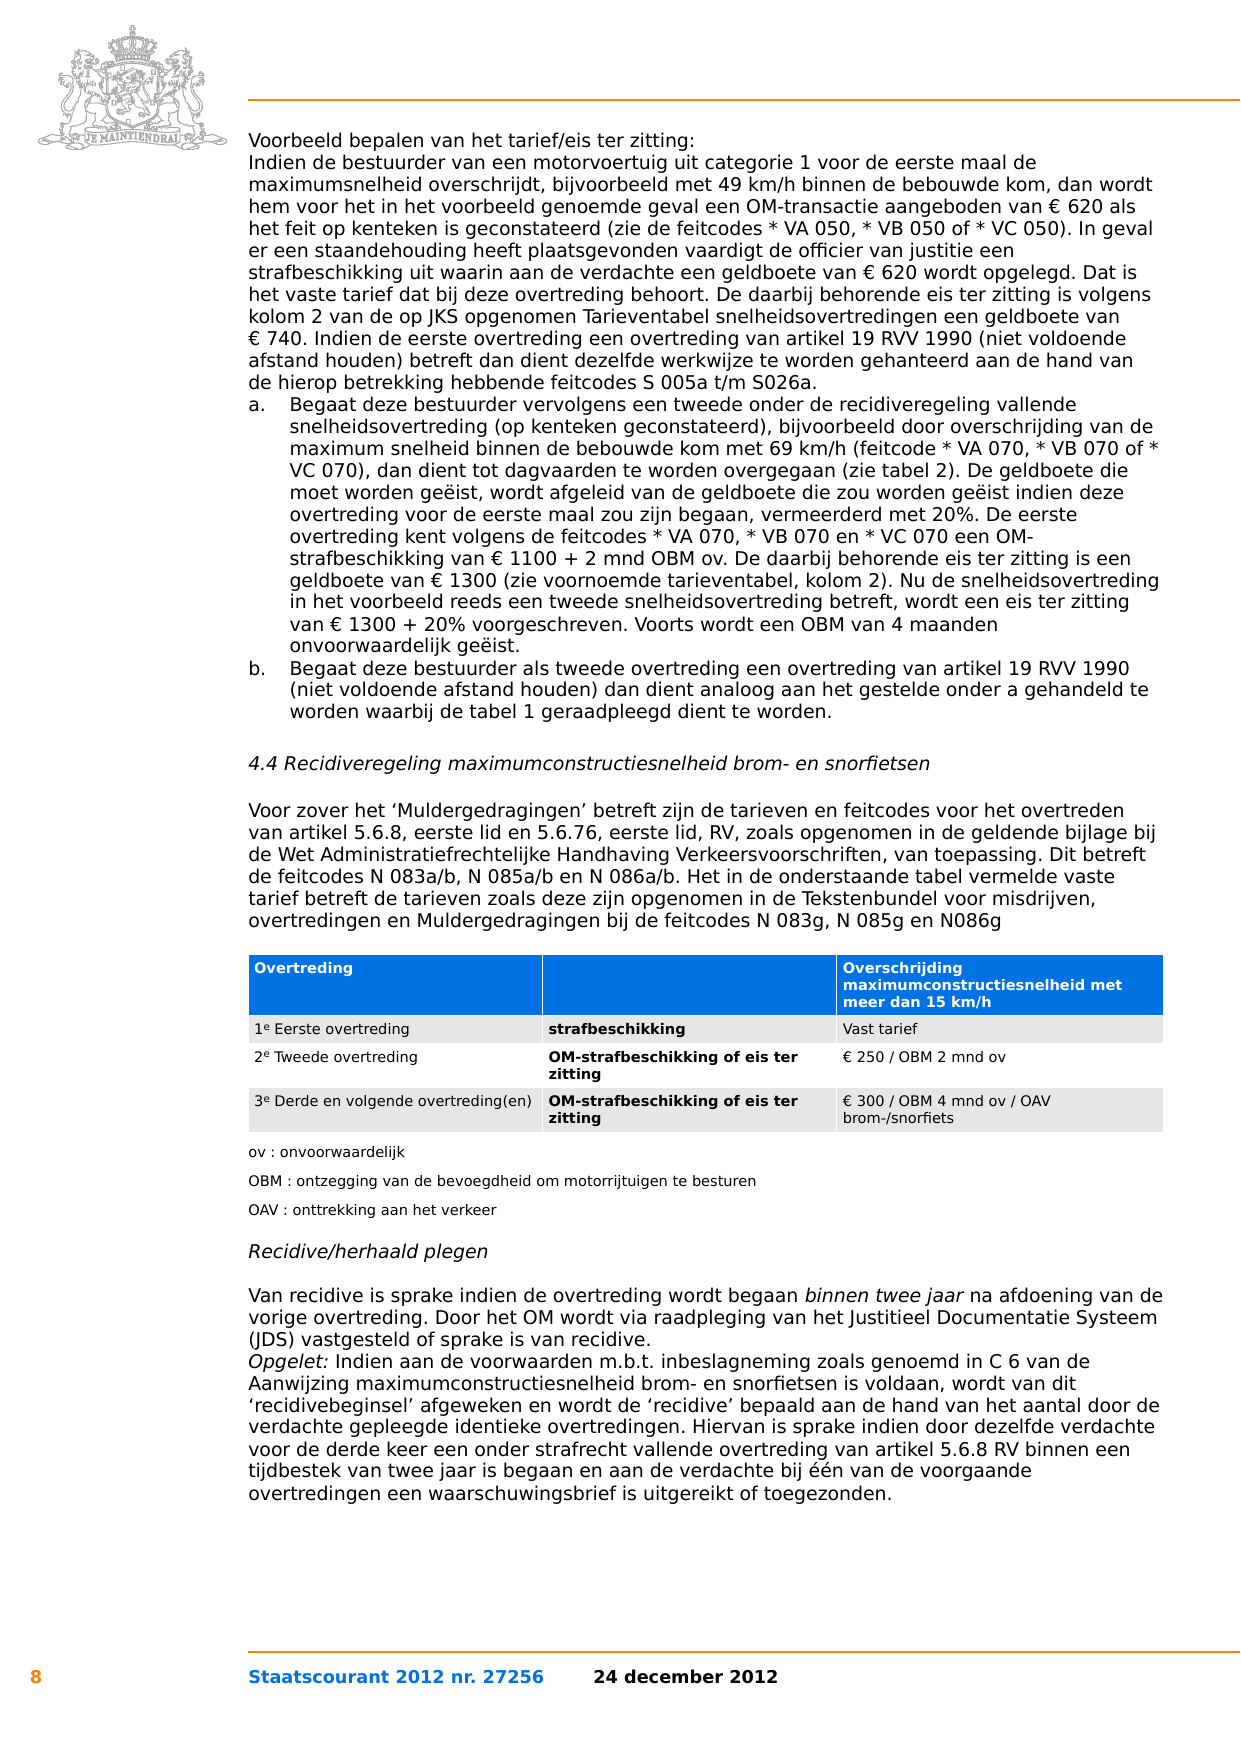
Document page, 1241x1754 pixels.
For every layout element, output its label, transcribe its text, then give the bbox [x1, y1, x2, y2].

text Voorbeeld bepalen van het tarief/eis ter zitting: [248, 130, 1163, 152]
picture [38, 25, 227, 150]
table_cell 3e Derde en volgende overtreding(en) [249, 1088, 542, 1132]
table_header Overschrijding maximumconstructiesnelheid met meer dan 15 km/h [837, 955, 1163, 1015]
table_cell 1e Eerste overtreding [249, 1016, 542, 1043]
text Voor zover het ‘Muldergedragingen’ betreft zijn de tarieven en feitcodes voor het overtreden van artikel 5.6.8, eerste lid en 5.6.76, eerste lid, RV, zoals opgenomen in de geldende bijlage bij de Wet Administratiefrechtelijke Handhaving Verkeersvoorschriften, van toepassing. Dit betreft de feitcodes N 083a/b, N 085a/b en N 086a/b. Het in de onderstaande tabel vermelde vaste tarief betreft de tarieven zoals deze zijn opgenomen in de Tekstenbundel voor misdrijven, overtredingen en Muldergedragingen bij de feitcodes N 083g, N 085g en N086g [248, 800, 1163, 932]
table_cell OM-strafbeschikking of eis ter zitting [543, 1044, 836, 1087]
table_cell 2e Tweede overtreding [249, 1044, 542, 1087]
table_cell ov : onvoorwaardelijk OBM : ontzegging van de bevoegdheid om motorrijtuigen te besturen OAV : onttrekking aan het verkeer [248, 1133, 1163, 1219]
table_header [543, 955, 836, 1015]
table_cell Vast tarief [837, 1016, 1163, 1043]
text Opgelet: Indien aan de voorwaarden m.b.t. inbeslagneming zoals genoemd in C 6 van de Aanwijzing maximumconstructiesnelheid brom- en snorfietsen is voldaan, wordt van dit ‘recidivebeginsel’ afgeweken en wordt de ‘recidive’ bepaald aan de hand van het aantal door de verdachte gepleegde identieke overtredingen. Hiervan is sprake indien door dezelfde verdachte voor de derde keer een onder strafrecht vallende overtreding van artikel 5.6.8 RV binnen een tijdbestek van twee jaar is begaan en aan de verdachte bij één van de voorgaande overtredingen een waarschuwingsbrief is uitgereikt of toegezonden. [248, 1351, 1163, 1504]
subtitle 4.4 Recidiveregeling maximumconstructiesnelheid brom- en snorfietsen [248, 753, 1163, 775]
text a. Begaat deze bestuurder vervolgens een tweede onder de recidiveregeling vallende snelheidsovertreding (op kenteken geconstateerd), bijvoorbeeld door overschrijding van de maximum snelheid binnen de bebouwde kom met 69 km/h (feitcode * VA 070, * VB 070 of * VC 070), dan dient tot dagvaarden te worden overgegaan (zie tabel 2). De geldboete die moet worden geëist, wordt afgeleid van de geldboete die zou worden geëist indien deze overtreding voor de eerste maal zou zijn begaan, vermeerderd met 20%. De eerste overtreding kent volgens de feitcodes * VA 070, * VB 070 en * VC 070 een OM-strafbeschikking van € 1100 + 2 mnd OBM ov. De daarbij behorende eis ter zitting is een geldboete van € 1300 (zie voornoemde tarieventabel, kolom 2). Nu de snelheidsovertreding in het voorbeeld reeds een tweede snelheidsovertreding betreft, wordt een eis ter zitting van € 1300 + 20% voorgeschreven. Voorts wordt een OBM van 4 maanden onvoorwaardelijk geëist. [248, 394, 1163, 657]
table_cell € 250 / OBM 2 mnd ov [837, 1044, 1163, 1087]
table_header Overtreding [249, 955, 542, 1015]
text Van recidive is sprake indien de overtreding wordt begaan binnen twee jaar na afdoening van de vorige overtreding. Door het OM wordt via raadpleging van het Justitieel Documentatie Systeem (JDS) vastgesteld of sprake is van recidive. [248, 1284, 1163, 1351]
text b. Begaat deze bestuurder als tweede overtreding een overtreding van artikel 19 RVV 1990 (niet voldoende afstand houden) dan dient analoog aan het gestelde onder a gehandeld te worden waarbij de tabel 1 geraadpleegd dient te worden. [248, 657, 1163, 723]
table_cell strafbeschikking [543, 1016, 836, 1043]
subtitle Recidive/herhaald plegen [248, 1241, 1163, 1263]
text Indien de bestuurder van een motorvoertuig uit categorie 1 voor de eerste maal de maximumsnelheid overschrijdt, bijvoorbeeld met 49 km/h binnen de bebouwde kom, dan wordt hem voor het in het voorbeeld genoemde geval een OM-transactie aangeboden van € 620 als het feit op kenteken is geconstateerd (zie de feitcodes * VA 050, * VB 050 of * VC 050). In geval er een staandehouding heeft plaatsgevonden vaardigt de officier van justitie een strafbeschikking uit waarin aan de verdachte een geldboete van € 620 wordt opgelegd. Dat is het vaste tarief dat bij deze overtreding behoort. De daarbij behorende eis ter zitting is volgens kolom 2 van de op JKS opgenomen Tarieventabel snelheidsovertredingen een geldboete van € 740. Indien de eerste overtreding een overtreding van artikel 19 RVV 1990 (niet voldoende afstand houden) betreft dan dient dezelfde werkwijze te worden gehanteerd aan de hand van de hierop betrekking hebbende feitcodes S 005a t/m S026a. [248, 152, 1163, 394]
table_cell OM-strafbeschikking of eis ter zitting [543, 1088, 836, 1132]
table_cell € 300 / OBM 4 mnd ov / OAV brom-/snorfiets [837, 1088, 1163, 1132]
